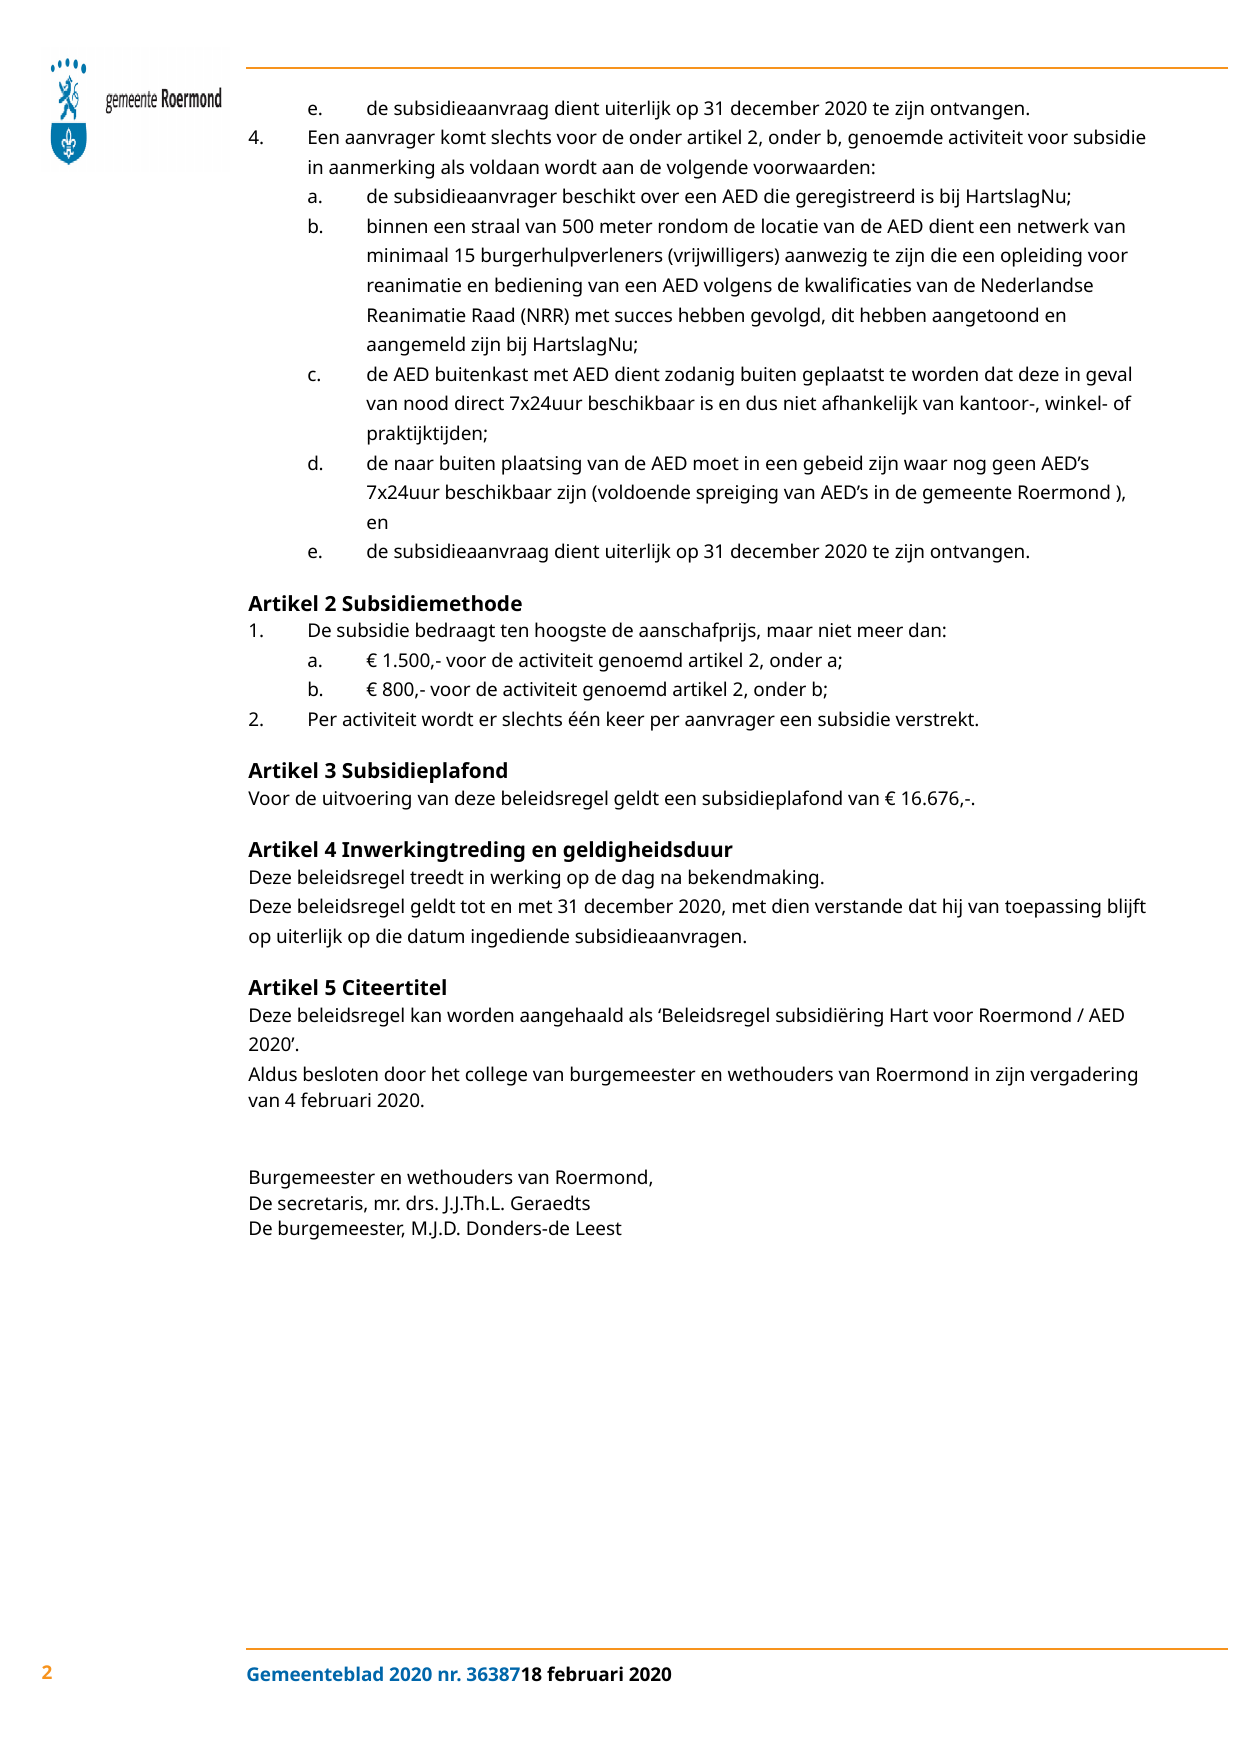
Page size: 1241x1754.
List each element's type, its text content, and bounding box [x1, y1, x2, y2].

text De burgemeester, M.J.D. Donders-de Leest [248, 1215, 1152, 1241]
text Deze beleidsregel treedt in werking op de dag na bekendmaking. [248, 864, 1152, 889]
text Artikel 3 Subsidieplafond [248, 757, 1152, 785]
text De secretaris, mr. drs. J.J.Th.L. Geraedts [248, 1190, 1152, 1215]
list de subsidieaanvraag dient uiterlijk op 31 december 2020 te zijn ontvangen. [307, 538, 1152, 564]
text Deze beleidsregel geldt tot en met 31 december 2020, met dien verstande dat hij van toepassing blijft op uiterlijk op die datum ingediende subsidieaanvragen. [248, 893, 1152, 949]
list binnen een straal van 500 meter rondom de locatie van de AED dient een netwerk van minimaal 15 burgerhulpverleners (vrijwilligers) aanwezig te zijn die een opleiding voor reanimatie en bediening van een AED volgens de kwalificaties van de Nederlandse Reanimatie Raad (NRR) met succes hebben gevolgd, dit hebben aangetoond en aangemeld zijn bij HartslagNu; [307, 213, 1152, 357]
text Voor de uitvoering van deze beleidsregel geldt een subsidieplafond van € 16.676,-. [248, 785, 1152, 811]
list Een aanvrager komt slechts voor de onder artikel 2, onder b, genoemde activiteit voor subsidie in aanmerking als voldaan wordt aan de volgende voorwaarden: [248, 124, 1152, 180]
list de AED buitenkast met AED dient zodanig buiten geplaatst te worden dat deze in geval van nood direct 7x24uur beschikbaar is en dus niet afhankelijk van kantoor-, winkel- of praktijktijden; [307, 361, 1152, 446]
text Deze beleidsregel kan worden aangehaald als ‘Beleidsregel subsidiëring Hart voor Roermond / AED 2020’. [248, 1002, 1152, 1057]
list € 800,- voor de activiteit genoemd artikel 2, onder b; [307, 677, 1152, 702]
text Artikel 5 Citeertitel [248, 973, 1152, 1002]
list De subsidie bedraagt ten hoogste de aanschafprijs, maar niet meer dan: [248, 617, 1152, 643]
picture [41, 47, 231, 172]
text Burgemeester en wethouders van Roermond, [248, 1164, 1152, 1190]
text Aldus besloten door het college van burgemeester en wethouders van Roermond in zijn vergadering van 4 februari 2020. [248, 1061, 1152, 1112]
text Artikel 4 Inwerkingtreding en geldigheidsduur [248, 835, 1152, 864]
text Artikel 2 Subsidiemethode [248, 589, 1152, 617]
list de subsidieaanvraag dient uiterlijk op 31 december 2020 te zijn ontvangen. [307, 95, 1152, 121]
list de naar buiten plaatsing van de AED moet in een gebeid zijn waar nog geen AED’s 7x24uur beschikbaar zijn (voldoende spreiging van AED’s in de gemeente Roermond ), en [307, 450, 1152, 535]
list € 1.500,- voor de activiteit genoemd artikel 2, onder a; [307, 647, 1152, 673]
list Per activiteit wordt er slechts één keer per aanvrager een subsidie verstrekt. [248, 706, 1152, 732]
list de subsidieaanvrager beschikt over een AED die geregistreerd is bij HartslagNu; [307, 183, 1152, 209]
